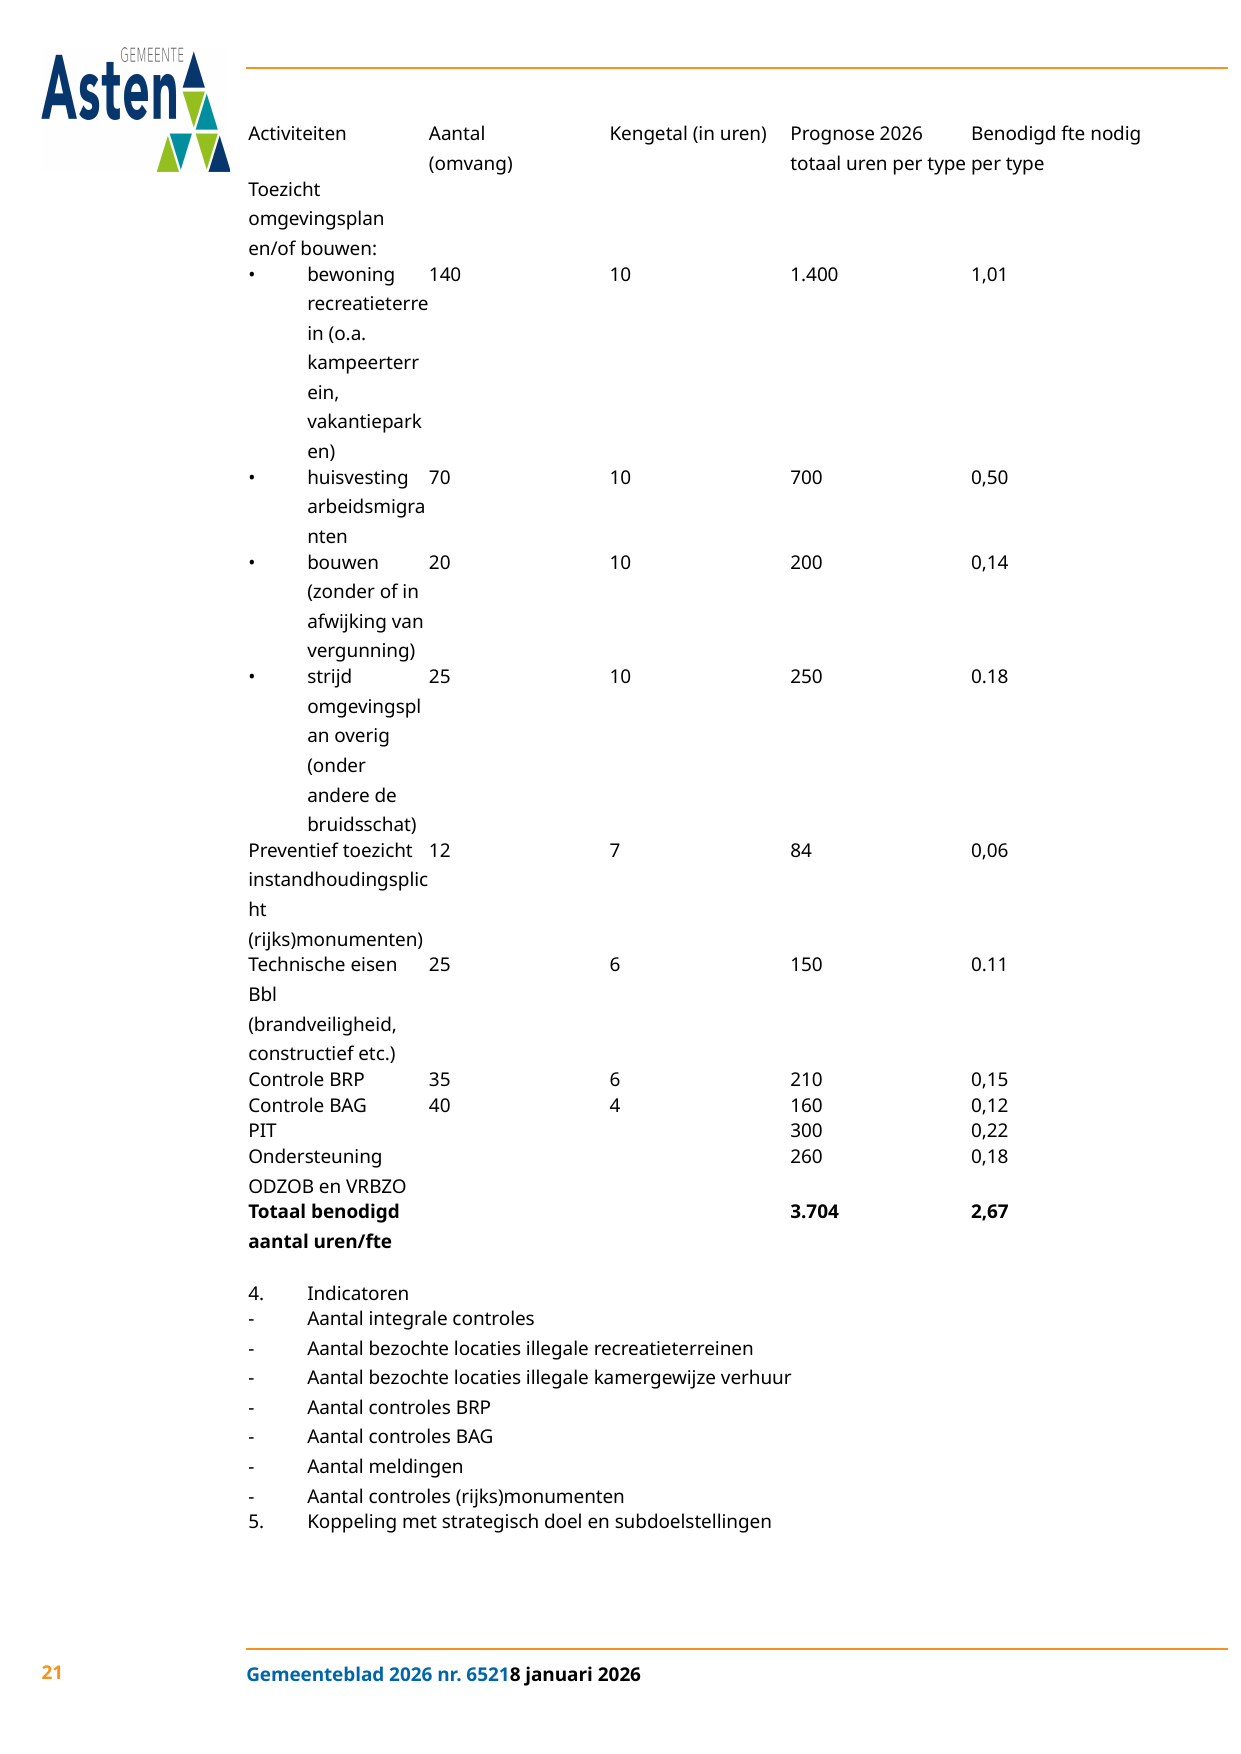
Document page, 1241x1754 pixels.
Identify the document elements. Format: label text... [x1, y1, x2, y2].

table_cell 10 [609, 549, 790, 663]
table_cell [609, 1118, 790, 1143]
table_cell 0,15 [971, 1066, 1152, 1092]
table_cell 12 [429, 837, 609, 952]
table_cell 0,12 [971, 1092, 1152, 1117]
table_header Kengetal (in uren) [609, 121, 790, 176]
table_cell 2,67 [971, 1199, 1152, 1254]
picture [41, 47, 231, 172]
table_header Benodigd fte nodig per type [971, 121, 1152, 176]
table_cell [609, 1199, 790, 1254]
table_cell Ondersteuning ODZOB en VRBZO [248, 1143, 429, 1198]
table_cell Controle BRP [248, 1066, 429, 1092]
table_cell 160 [790, 1092, 971, 1117]
table_cell 1,01 [971, 261, 1152, 464]
table_cell 700 [790, 464, 971, 549]
table_cell 140 [429, 261, 609, 464]
table_cell [790, 1254, 971, 1279]
table_cell [429, 1254, 609, 1279]
table_cell 7 [609, 837, 790, 952]
table_cell 0.18 [971, 664, 1152, 837]
table_cell 260 [790, 1143, 971, 1198]
table_cell Totaal benodigd aantal uren/fte [248, 1199, 429, 1254]
table_cell 1.400 [790, 261, 971, 464]
table_cell 10 [609, 664, 790, 837]
table_cell 250 [790, 664, 971, 837]
table_cell 0,22 [971, 1118, 1152, 1143]
table_cell strijd omgevingsplan overig (onder andere de bruidsschat) [248, 664, 429, 837]
table_cell 0,50 [971, 464, 1152, 549]
table_cell 10 [609, 464, 790, 549]
table_cell 0,06 [971, 837, 1152, 952]
table_cell 300 [790, 1118, 971, 1143]
table_cell Controle BAG [248, 1092, 429, 1117]
table_cell 25 [429, 952, 609, 1066]
table_cell Technische eisen Bbl (brandveiligheid, constructief etc.) [248, 952, 429, 1066]
table_cell [971, 1254, 1152, 1279]
table_cell [609, 1254, 790, 1279]
table_cell Aantal integrale controles Aantal bezochte locaties illegale recreatieterreinen Aantal bezochte locaties illegale kamergewijze verhuur Aantal controles BRP Aantal controles BAG Aantal meldingen Aantal controles (rijks)monumenten [248, 1305, 1152, 1509]
table_cell 10 [609, 261, 790, 464]
table_cell 40 [429, 1092, 609, 1117]
table_header Aantal (omvang) [429, 121, 609, 176]
table_cell [248, 95, 1152, 121]
table_header Activiteiten [248, 121, 429, 176]
table_cell Preventief toezicht instandhoudingsplicht (rijks)monumenten) [248, 837, 429, 952]
table_cell [609, 1143, 790, 1198]
table_cell Toezicht omgevingsplan en/of bouwen: [248, 176, 429, 261]
table_cell [790, 176, 971, 261]
table_cell [609, 176, 790, 261]
table_cell 4 [609, 1092, 790, 1117]
table_cell huisvesting arbeidsmigranten [248, 464, 429, 549]
table_cell [429, 1143, 609, 1198]
table_cell 0.11 [971, 952, 1152, 1066]
table_cell 0,14 [971, 549, 1152, 663]
table_cell 6 [609, 1066, 790, 1092]
table_cell 25 [429, 664, 609, 837]
table_cell 6 [609, 952, 790, 1066]
table_cell 35 [429, 1066, 609, 1092]
table_cell 84 [790, 837, 971, 952]
table_cell 3.704 [790, 1199, 971, 1254]
table_cell PIT [248, 1118, 429, 1143]
table_cell 0,18 [971, 1143, 1152, 1198]
table_cell [429, 1199, 609, 1254]
table_cell [248, 1254, 429, 1279]
table_cell Koppeling met strategisch doel en subdoelstellingen [248, 1509, 1152, 1534]
table_cell [429, 1118, 609, 1143]
table_cell 20 [429, 549, 609, 663]
table_cell 70 [429, 464, 609, 549]
table_cell 200 [790, 549, 971, 663]
table_cell 150 [790, 952, 971, 1066]
table_cell 210 [790, 1066, 971, 1092]
table_cell [429, 176, 609, 261]
table_cell [971, 176, 1152, 261]
table_cell bouwen (zonder of in afwijking van vergunning) [248, 549, 429, 663]
table_cell Indicatoren [248, 1280, 1152, 1305]
table_header Prognose 2026 totaal uren per type [790, 121, 971, 176]
table_cell bewoning recreatieterrein (o.a. kampeerterrein, vakantieparken) [248, 261, 429, 464]
